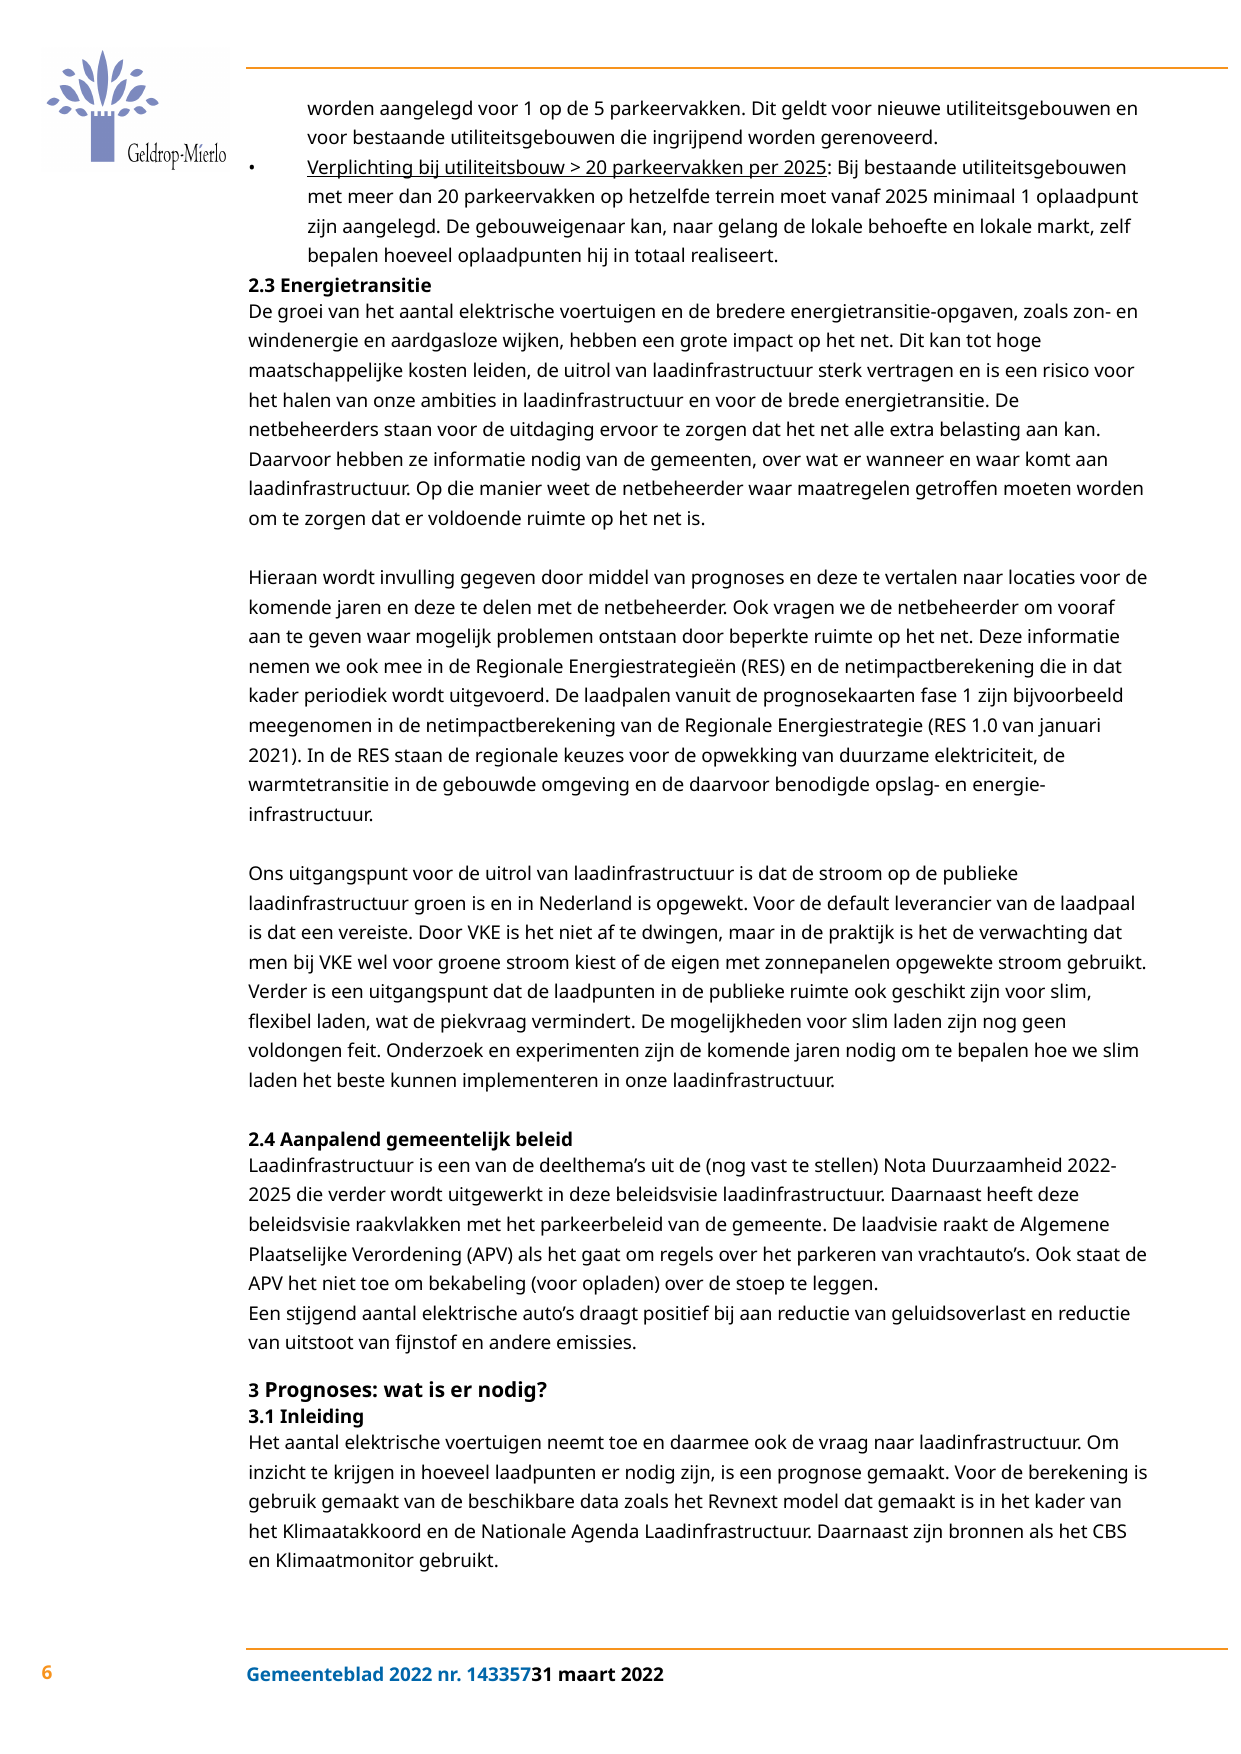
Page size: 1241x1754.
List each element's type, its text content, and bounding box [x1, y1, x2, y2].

text Een stijgend aantal elektrische auto’s draagt positief bij aan reductie van geluidsoverlast en reductie van uitstoot van fijnstof en andere emissies. [248, 1300, 1152, 1355]
list worden aangelegd voor 1 op de 5 parkeervakken. Dit geldt voor nieuwe utiliteitsgebouwen en voor bestaande utiliteitsgebouwen die ingrijpend worden gerenoveerd. [248, 95, 1152, 150]
text Het aantal elektrische voertuigen neemt toe en daarmee ook de vraag naar laadinfrastructuur. Om inzicht te krijgen in hoeveel laadpunten er nodig zijn, is een prognose gemaakt. Voor de berekening is gebruik gemaakt van de beschikbare data zoals het Revnext model dat gemaakt is in het kader van het Klimaatakkoord en de Nationale Agenda Laadinfrastructuur. Daarnaast zijn bronnen als het CBS en Klimaatmonitor gebruikt. [248, 1429, 1152, 1573]
text 3.1 Inleiding [248, 1404, 1152, 1429]
text 3 Prognoses: wat is er nodig? [248, 1375, 1152, 1404]
text De groei van het aantal elektrische voertuigen en de bredere energietransitie-opgaven, zoals zon- en windenergie en aardgasloze wijken, hebben een grote impact op het net. Dit kan tot hoge maatschappelijke kosten leiden, de uitrol van laadinfrastructuur sterk vertragen en is een risico voor het halen van onze ambities in laadinfrastructuur en voor de brede energietransitie. De netbeheerders staan voor de uitdaging ervoor te zorgen dat het net alle extra belasting aan kan. Daarvoor hebben ze informatie nodig van de gemeenten, over wat er wanneer en waar komt aan laadinfrastructuur. Op die manier weet de netbeheerder waar maatregelen getroffen moeten worden om te zorgen dat er voldoende ruimte op het net is. [248, 298, 1152, 531]
picture [41, 47, 231, 172]
text Laadinfrastructuur is een van de deelthema’s uit de (nog vast te stellen) Nota Duurzaamheid 2022-2025 die verder wordt uitgewerkt in deze beleidsvisie laadinfrastructuur. Daarnaast heeft deze beleidsvisie raakvlakken met het parkeerbeleid van de gemeente. De laadvisie raakt de Algemene Plaatselijke Verordening (APV) als het gaat om regels over het parkeren van vrachtauto’s. Ook staat de APV het niet toe om bekabeling (voor opladen) over de stoep te leggen. [248, 1152, 1152, 1296]
text 2.4 Aanpalend gemeentelijk beleid [248, 1126, 1152, 1152]
text Ons uitgangspunt voor de uitrol van laadinfrastructuur is dat de stroom op de publieke laadinfrastructuur groen is en in Nederland is opgewekt. Voor de default leverancier van de laadpaal is dat een vereiste. Door VKE is het niet af te dwingen, maar in de praktijk is het de verwachting dat men bij VKE wel voor groene stroom kiest of de eigen met zonnepanelen opgewekte stroom gebruikt. Verder is een uitgangspunt dat de laadpunten in de publieke ruimte ook geschikt zijn voor slim, flexibel laden, wat de piekvraag vermindert. De mogelijkheden voor slim laden zijn nog geen voldongen feit. Onderzoek en experimenten zijn de komende jaren nodig om te bepalen hoe we slim laden het beste kunnen implementeren in onze laadinfrastructuur. [248, 860, 1152, 1093]
list Verplichting bij utiliteitsbouw > 20 parkeervakken per 2025: Bij bestaande utiliteitsgebouwen met meer dan 20 parkeervakken op hetzelfde terrein moet vanaf 2025 minimaal 1 oplaadpunt zijn aangelegd. De gebouweigenaar kan, naar gelang de lokale behoefte en lokale markt, zelf bepalen hoeveel oplaadpunten hij in totaal realiseert. [248, 154, 1152, 268]
text 2.3 Energietransitie [248, 272, 1152, 298]
text Hieraan wordt invulling gegeven door middel van prognoses en deze te vertalen naar locaties voor de komende jaren en deze te delen met de netbeheerder. Ook vragen we de netbeheerder om vooraf aan te geven waar mogelijk problemen ontstaan door beperkte ruimte op het net. Deze informatie nemen we ook mee in de Regionale Energiestrategieën (RES) en de netimpactberekening die in dat kader periodiek wordt uitgevoerd. De laadpalen vanuit de prognosekaarten fase 1 zijn bijvoorbeeld meegenomen in de netimpactberekening van de Regionale Energiestrategie (RES 1.0 van januari 2021). In de RES staan de regionale keuzes voor de opwekking van duurzame elektriciteit, de warmtetransitie in de gebouwde omgeving en de daarvoor benodigde opslag- en energie-infrastructuur. [248, 564, 1152, 827]
